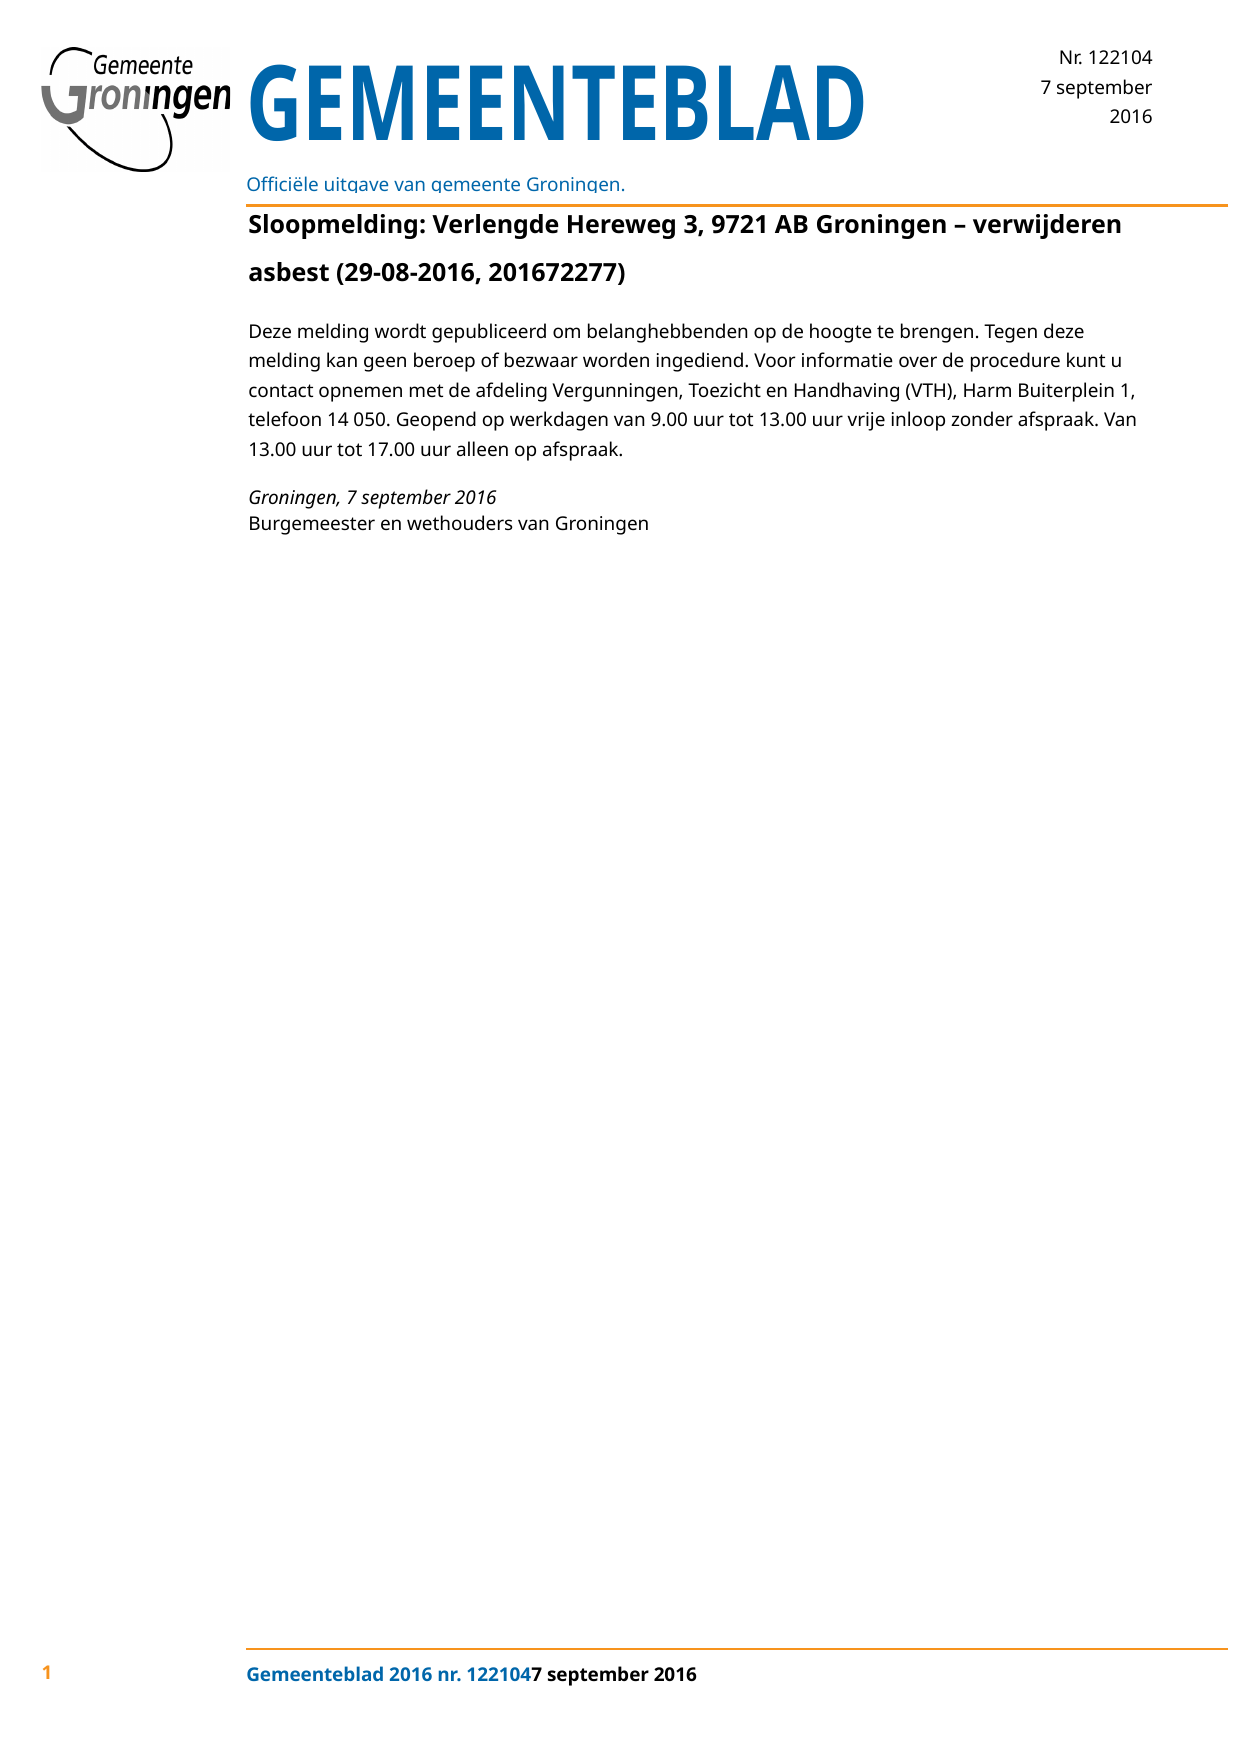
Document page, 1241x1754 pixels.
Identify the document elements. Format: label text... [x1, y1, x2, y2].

text Sloopmelding: Verlengde Hereweg 3, 9721 AB Groningen – verwijderen asbest (29-08-2016, 201672277) [248, 207, 1152, 288]
text Burgemeester en wethouders van Groningen [248, 510, 1152, 536]
text Groningen, 7 september 2016 [248, 484, 1152, 510]
text Deze melding wordt gepubliceerd om belanghebbenden op de hoogte te brengen. Tegen deze melding kan geen beroep of bezwaar worden ingediend. Voor informatie over de procedure kunt u contact opnemen met de afdeling Vergunningen, Toezicht en Handhaving (VTH), Harm Buiterplein 1, telefoon 14 050. Geopend op werkdagen van 9.00 uur tot 13.00 uur vrije inloop zonder afspraak. Van 13.00 uur tot 17.00 uur alleen op afspraak. [248, 318, 1152, 462]
picture [41, 47, 231, 172]
